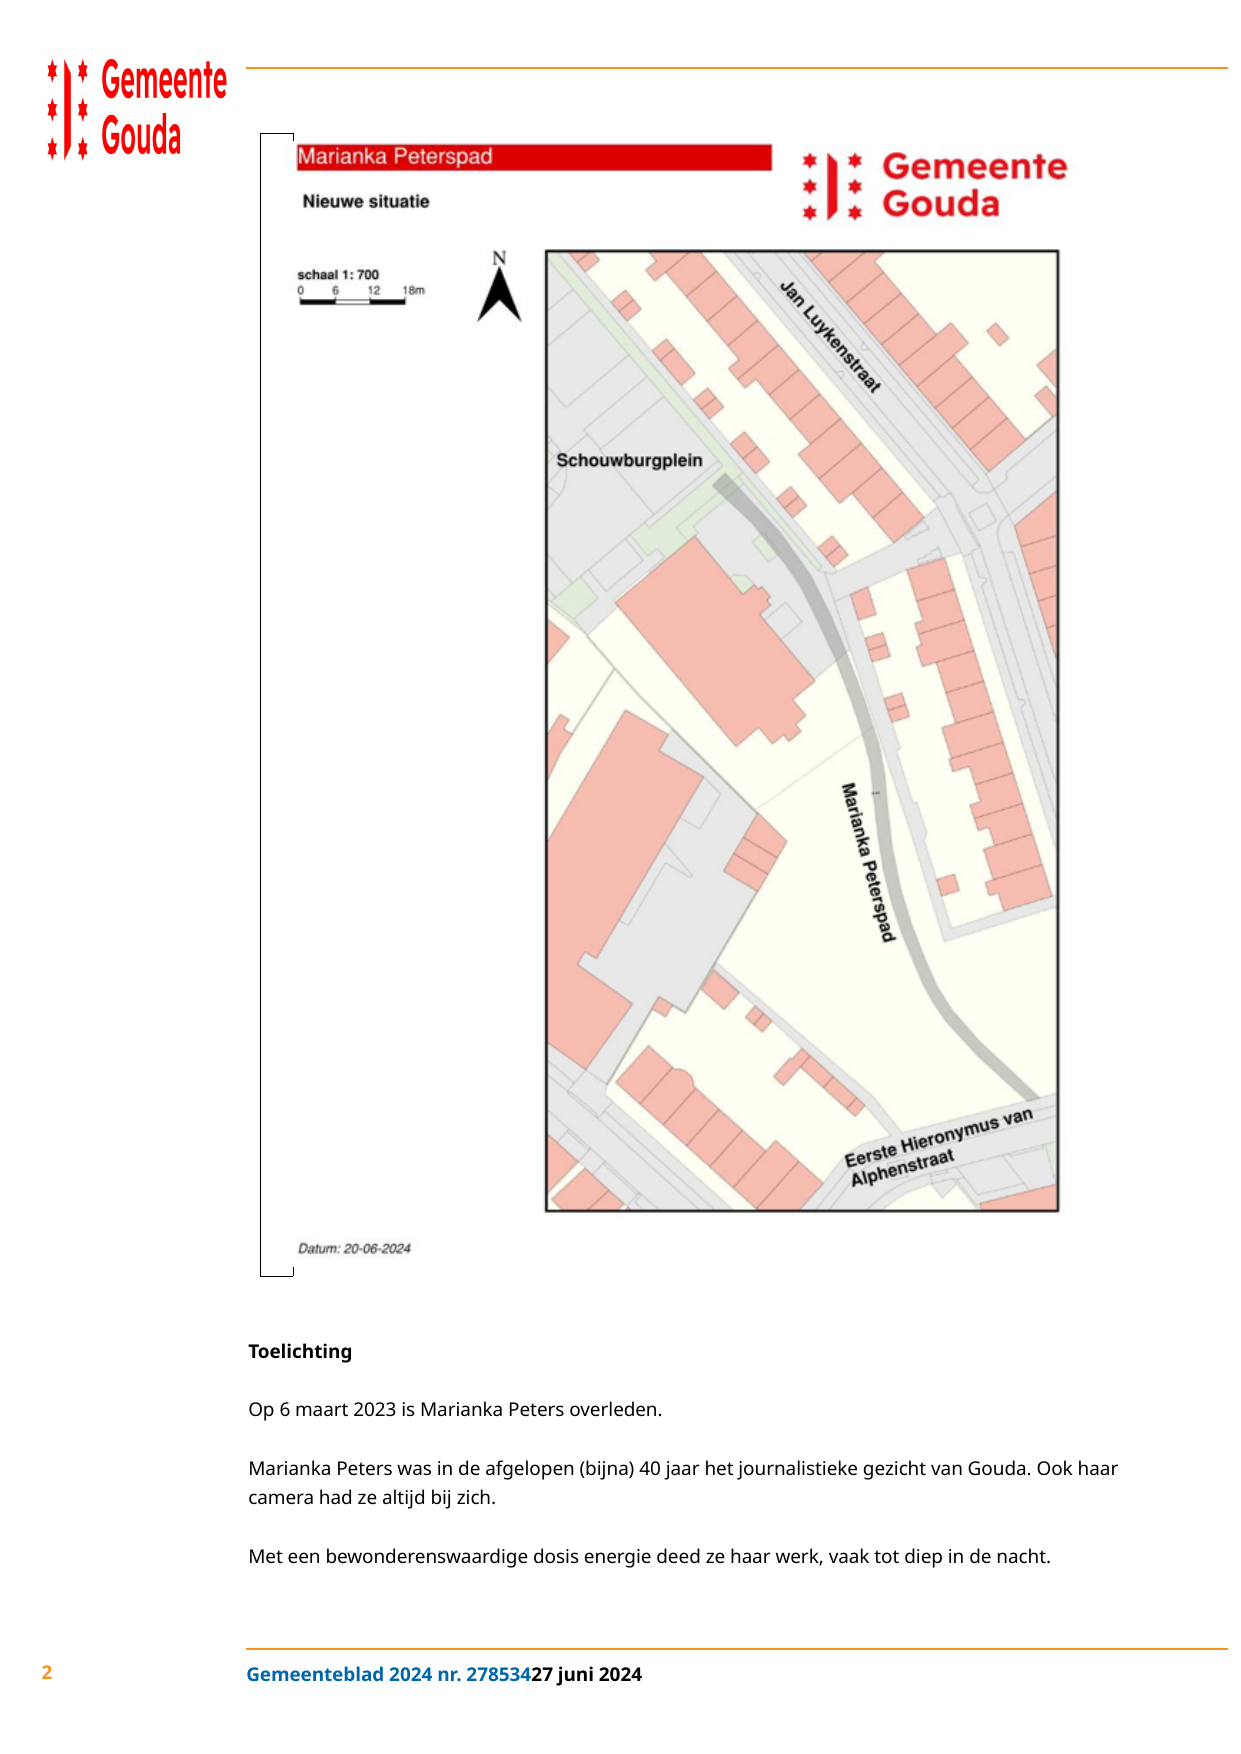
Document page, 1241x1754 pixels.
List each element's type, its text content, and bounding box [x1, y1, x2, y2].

picture [268, 141, 1095, 1267]
picture [41, 47, 231, 172]
text Toelichting [248, 1327, 1152, 1367]
text Op 6 maart 2023 is Marianka Peters overleden. [248, 1396, 1152, 1422]
text Marianka Peters was in de afgelopen (bijna) 40 jaar het journalistieke gezicht van Gouda. Ook haar camera had ze altijd bij zich. [248, 1455, 1152, 1510]
text Met een bewonderenswaardige dosis energie deed ze haar werk, vaak tot diep in de nacht. [248, 1544, 1152, 1569]
